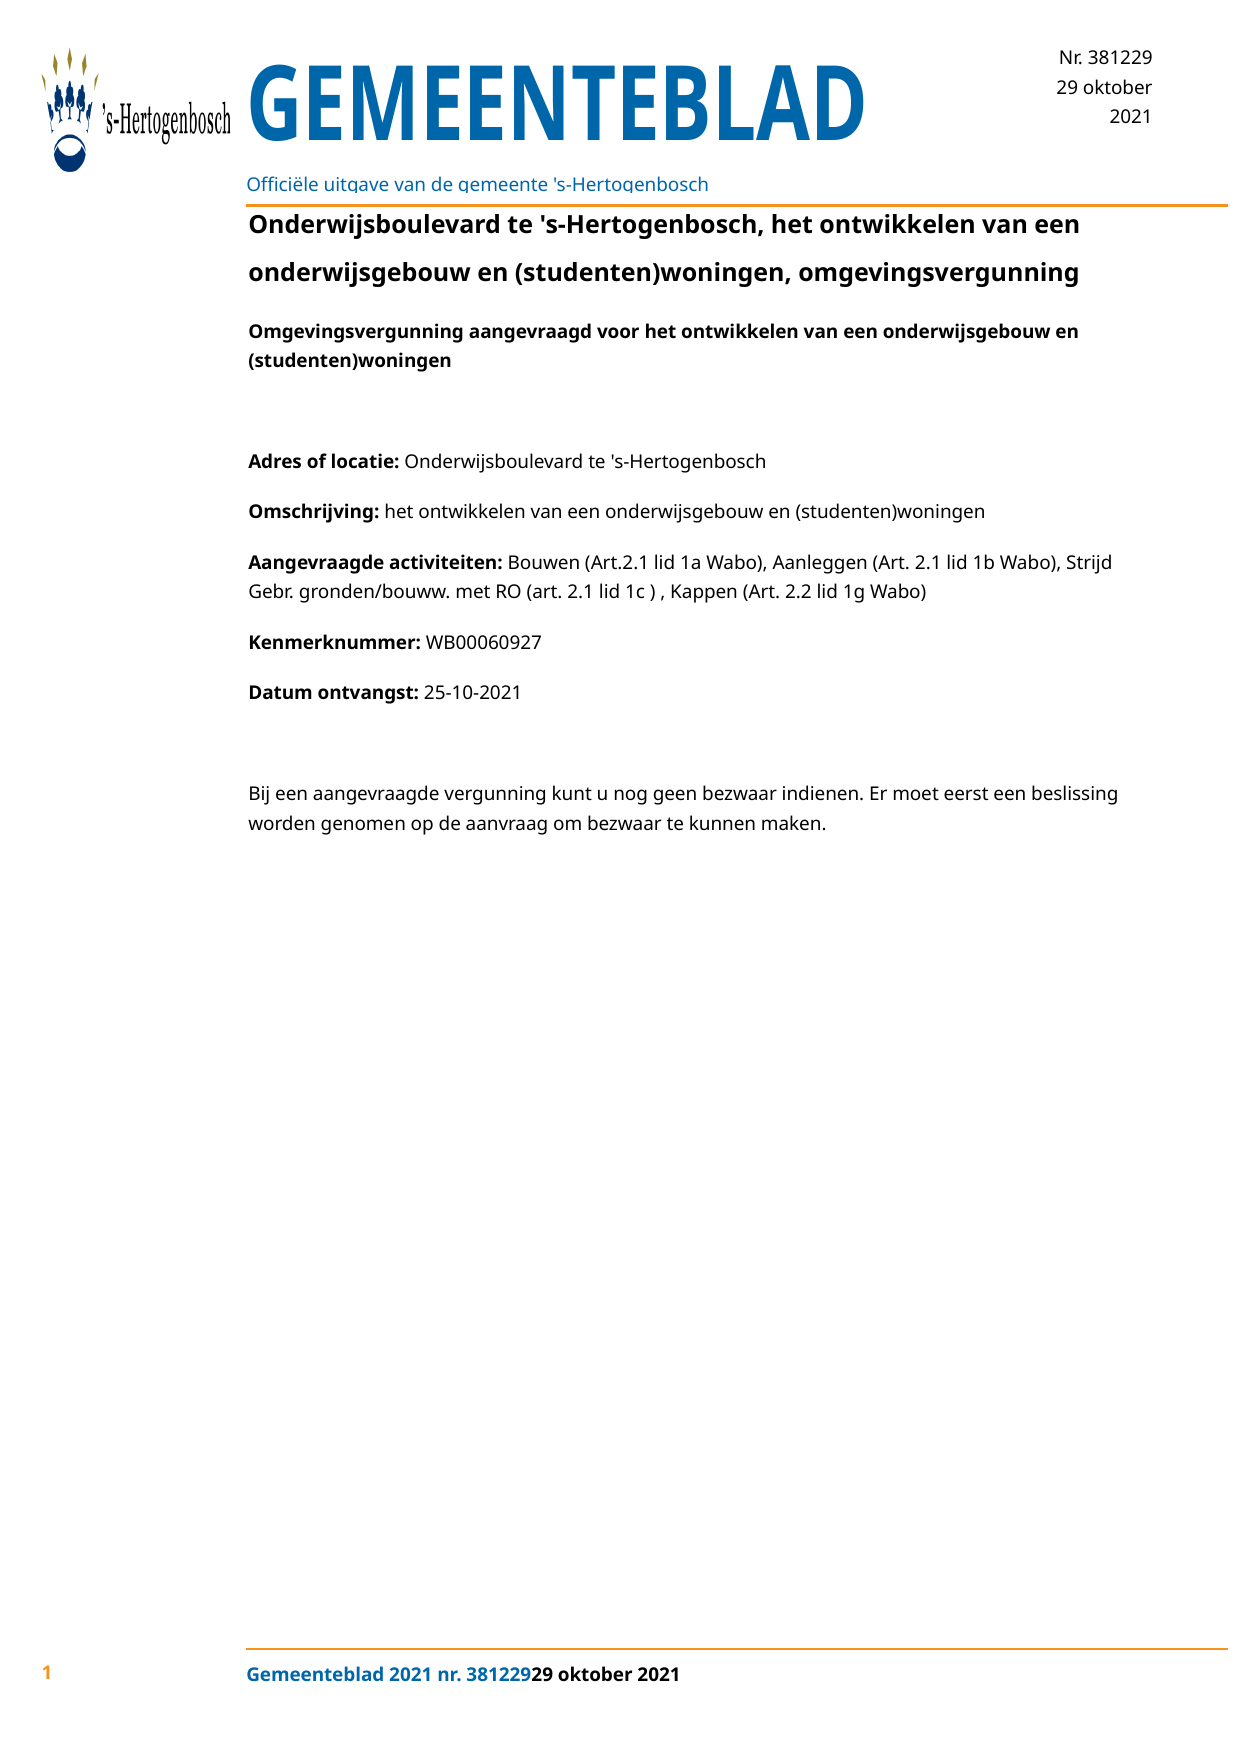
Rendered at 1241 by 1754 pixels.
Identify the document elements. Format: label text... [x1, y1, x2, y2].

text Omschrijving: het ontwikkelen van een onderwijsgebouw en (studenten)woningen [248, 499, 1152, 524]
text Datum ontvangst: 25-10-2021 [248, 679, 1152, 705]
text Omgevingsvergunning aangevraagd voor het ontwikkelen van een onderwijsgebouw en (studenten)woningen [248, 318, 1152, 373]
text Aangevraagde activiteiten: Bouwen (Art.2.1 lid 1a Wabo), Aanleggen (Art. 2.1 lid 1b Wabo), Strijd Gebr. gronden/bouww. met RO (art. 2.1 lid 1c ) , Kappen (Art. 2.2 lid 1g Wabo) [248, 549, 1152, 604]
text Kenmerknummer: WB00060927 [248, 629, 1152, 655]
text Onderwijsboulevard te 's-Hertogenbosch, het ontwikkelen van een onderwijsgebouw en (studenten)woningen, omgevingsvergunning [248, 207, 1152, 288]
text Adres of locatie: Onderwijsboulevard te 's-Hertogenbosch [248, 448, 1152, 474]
picture [41, 47, 231, 172]
text Bij een aangevraagde vergunning kunt u nog geen bezwaar indienen. Er moet eerst een beslissing worden genomen op de aanvraag om bezwaar te kunnen maken. [248, 780, 1152, 836]
